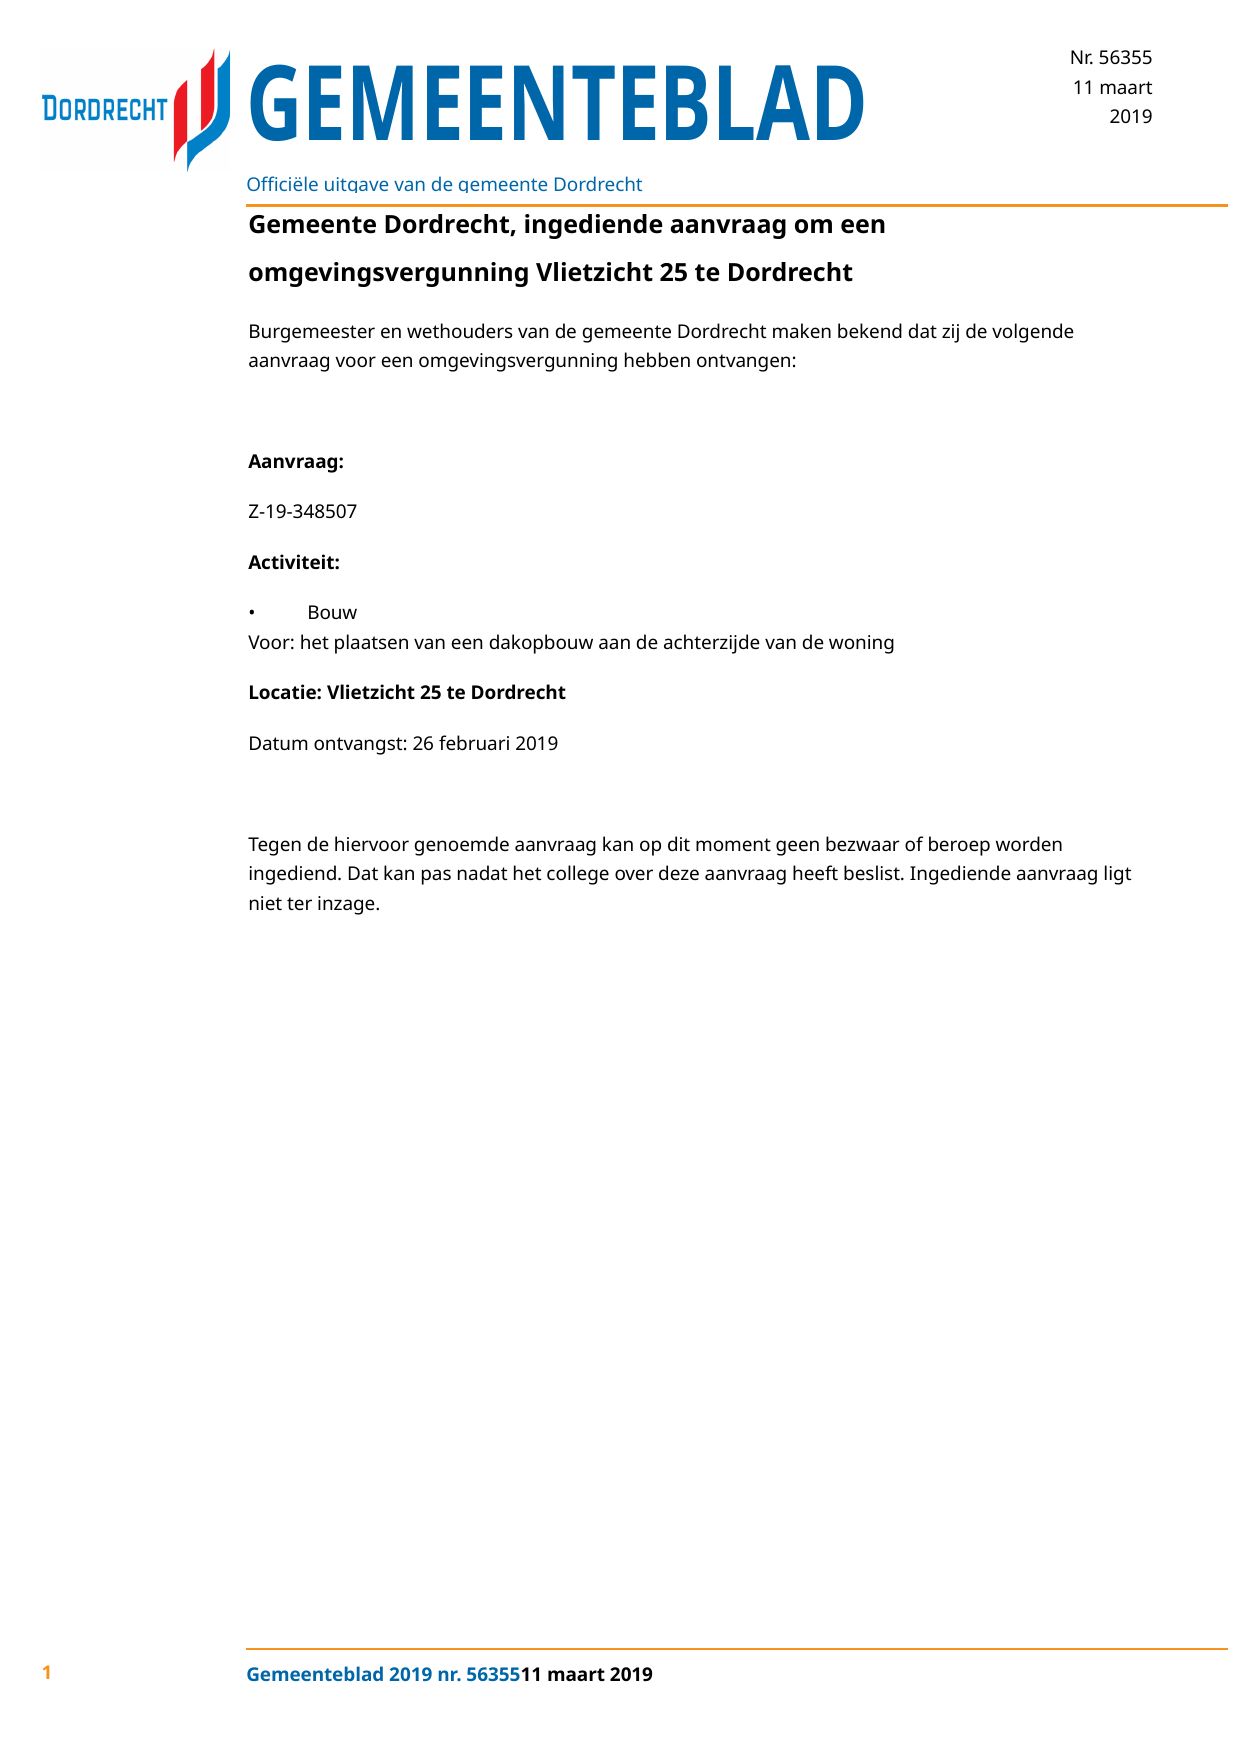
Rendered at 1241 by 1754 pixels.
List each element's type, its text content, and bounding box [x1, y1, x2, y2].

text Tegen de hiervoor genoemde aanvraag kan op dit moment geen bezwaar of beroep worden ingediend. Dat kan pas nadat het college over deze aanvraag heeft beslist. Ingediende aanvraag ligt niet ter inzage. [248, 831, 1152, 916]
text Activiteit: [248, 549, 1152, 575]
text Locatie: Vlietzicht 25 te Dordrecht [248, 679, 1152, 705]
text Burgemeester en wethouders van de gemeente Dordrecht maken bekend dat zij de volgende aanvraag voor een omgevingsvergunning hebben ontvangen: [248, 318, 1152, 373]
text Z-19-348507 [248, 499, 1152, 524]
picture [41, 47, 231, 172]
text Aanvraag: [248, 448, 1152, 474]
list Bouw [248, 599, 1152, 625]
text Datum ontvangst: 26 februari 2019 [248, 730, 1152, 756]
text Gemeente Dordrecht, ingediende aanvraag om een omgevingsvergunning Vlietzicht 25 te Dordrecht [248, 207, 1152, 288]
text Voor: het plaatsen van een dakopbouw aan de achterzijde van de woning [248, 629, 1152, 655]
